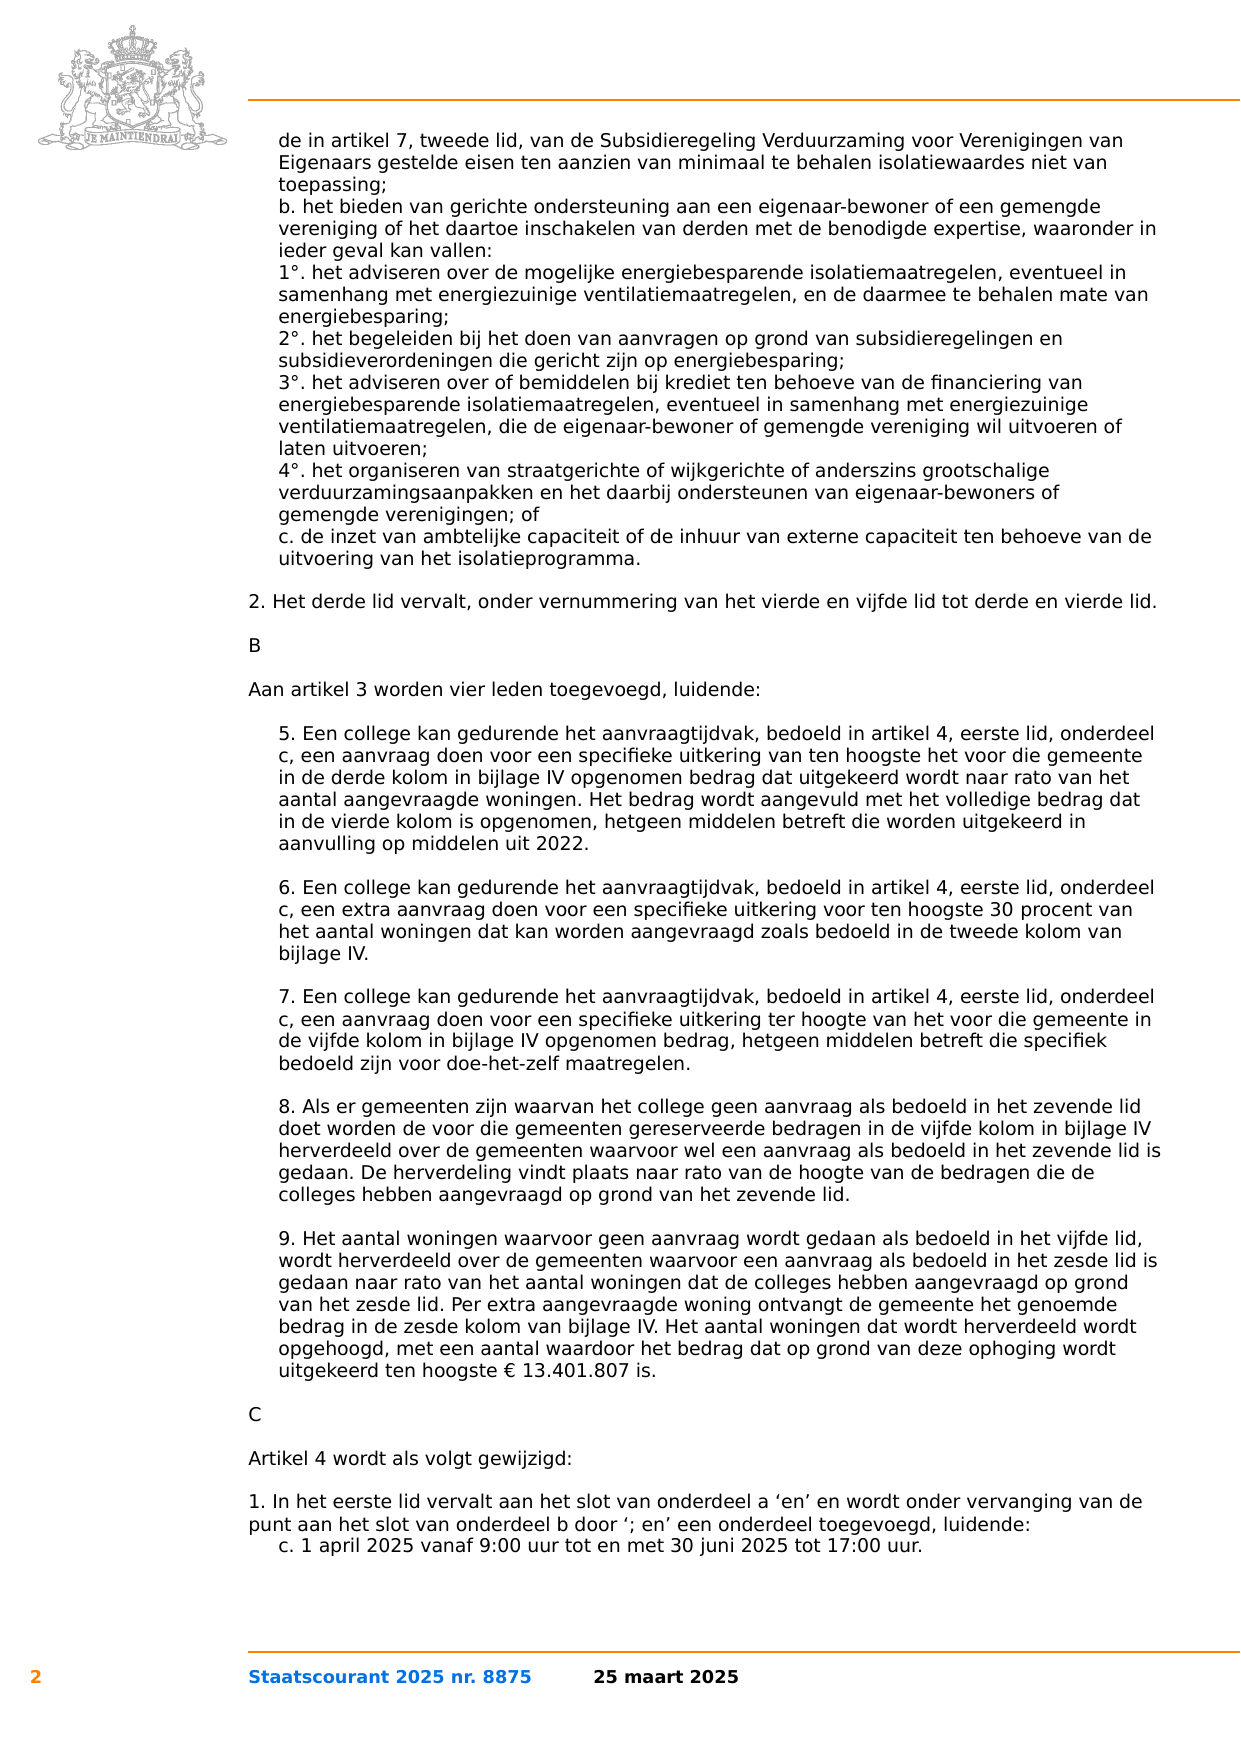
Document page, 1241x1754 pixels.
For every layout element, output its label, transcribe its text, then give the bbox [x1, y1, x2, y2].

text B [248, 635, 1163, 657]
text b. het bieden van gerichte ondersteuning aan een eigenaar-bewoner of een gemengde vereniging of het daartoe inschakelen van derden met de benodigde expertise, waaronder in ieder geval kan vallen: [278, 196, 1163, 262]
text 9. Het aantal woningen waarvoor geen aanvraag wordt gedaan als bedoeld in het vijfde lid, wordt herverdeeld over de gemeenten waarvoor een aanvraag als bedoeld in het zesde lid is gedaan naar rato van het aantal woningen dat de colleges hebben aangevraagd op grond van het zesde lid. Per extra aangevraagde woning ontvangt de gemeente het genoemde bedrag in de zesde kolom van bijlage IV. Het aantal woningen dat wordt herverdeeld wordt opgehoogd, met een aantal waardoor het bedrag dat op grond van deze ophoging wordt uitgekeerd ten hoogste € 13.401.807 is. [278, 1228, 1163, 1382]
text 7. Een college kan gedurende het aanvraagtijdvak, bedoeld in artikel 4, eerste lid, onderdeel c, een aanvraag doen voor een specifieke uitkering ter hoogte van het voor die gemeente in de vijfde kolom in bijlage IV opgenomen bedrag, hetgeen middelen betreft die specifiek bedoeld zijn voor doe-het-zelf maatregelen. [278, 986, 1163, 1074]
picture [38, 25, 227, 150]
text 4°. het organiseren van straatgerichte of wijkgerichte of anderszins grootschalige verduurzamingsaanpakken en het daarbij ondersteunen van eigenaar-bewoners of gemengde verenigingen; of [278, 459, 1163, 526]
text 6. Een college kan gedurende het aanvraagtijdvak, bedoeld in artikel 4, eerste lid, onderdeel c, een extra aanvraag doen voor een specifieke uitkering voor ten hoogste 30 procent van het aantal woningen dat kan worden aangevraagd zoals bedoeld in de tweede kolom van bijlage IV. [278, 877, 1163, 964]
text c. de inzet van ambtelijke capaciteit of de inhuur van externe capaciteit ten behoeve van de uitvoering van het isolatieprogramma. [278, 526, 1163, 569]
text Aan artikel 3 worden vier leden toegevoegd, luidende: [248, 679, 1163, 701]
text 5. Een college kan gedurende het aanvraagtijdvak, bedoeld in artikel 4, eerste lid, onderdeel c, een aanvraag doen voor een specifieke uitkering van ten hoogste het voor die gemeente in de derde kolom in bijlage IV opgenomen bedrag dat uitgekeerd wordt naar rato van het aantal aangevraagde woningen. Het bedrag wordt aangevuld met het volledige bedrag dat in de vierde kolom is opgenomen, hetgeen middelen betreft die worden uitgekeerd in aanvulling op middelen uit 2022. [278, 723, 1163, 855]
text 2. Het derde lid vervalt, onder vernummering van het vierde en vijfde lid tot derde en vierde lid. [248, 591, 1163, 613]
text c. 1 april 2025 vanaf 9:00 uur tot en met 30 juni 2025 tot 17:00 uur. [278, 1535, 1163, 1557]
text C [248, 1404, 1163, 1426]
text 8. Als er gemeenten zijn waarvan het college geen aanvraag als bedoeld in het zevende lid doet worden de voor die gemeenten gereserveerde bedragen in de vijfde kolom in bijlage IV herverdeeld over de gemeenten waarvoor wel een aanvraag als bedoeld in het zevende lid is gedaan. De herverdeling vindt plaats naar rato van de hoogte van de bedragen die de colleges hebben aangevraagd op grond van het zevende lid. [278, 1096, 1163, 1206]
text de in artikel 7, tweede lid, van de Subsidieregeling Verduurzaming voor Verenigingen van Eigenaars gestelde eisen ten aanzien van minimaal te behalen isolatiewaardes niet van toepassing; [278, 130, 1163, 196]
text 1°. het adviseren over de mogelijke energiebesparende isolatiemaatregelen, eventueel in samenhang met energiezuinige ventilatiemaatregelen, en de daarmee te behalen mate van energiebesparing; [278, 262, 1163, 328]
text 3°. het adviseren over of bemiddelen bij krediet ten behoeve van de financiering van energiebesparende isolatiemaatregelen, eventueel in samenhang met energiezuinige ventilatiemaatregelen, die de eigenaar-bewoner of gemengde vereniging wil uitvoeren of laten uitvoeren; [278, 372, 1163, 459]
text 2°. het begeleiden bij het doen van aanvragen op grond van subsidieregelingen en subsidieverordeningen die gericht zijn op energiebesparing; [278, 328, 1163, 372]
text Artikel 4 wordt als volgt gewijzigd: [248, 1448, 1163, 1469]
text 1. In het eerste lid vervalt aan het slot van onderdeel a ‘en’ en wordt onder vervanging van de punt aan het slot van onderdeel b door ‘; en’ een onderdeel toegevoegd, luidende: [248, 1491, 1163, 1535]
